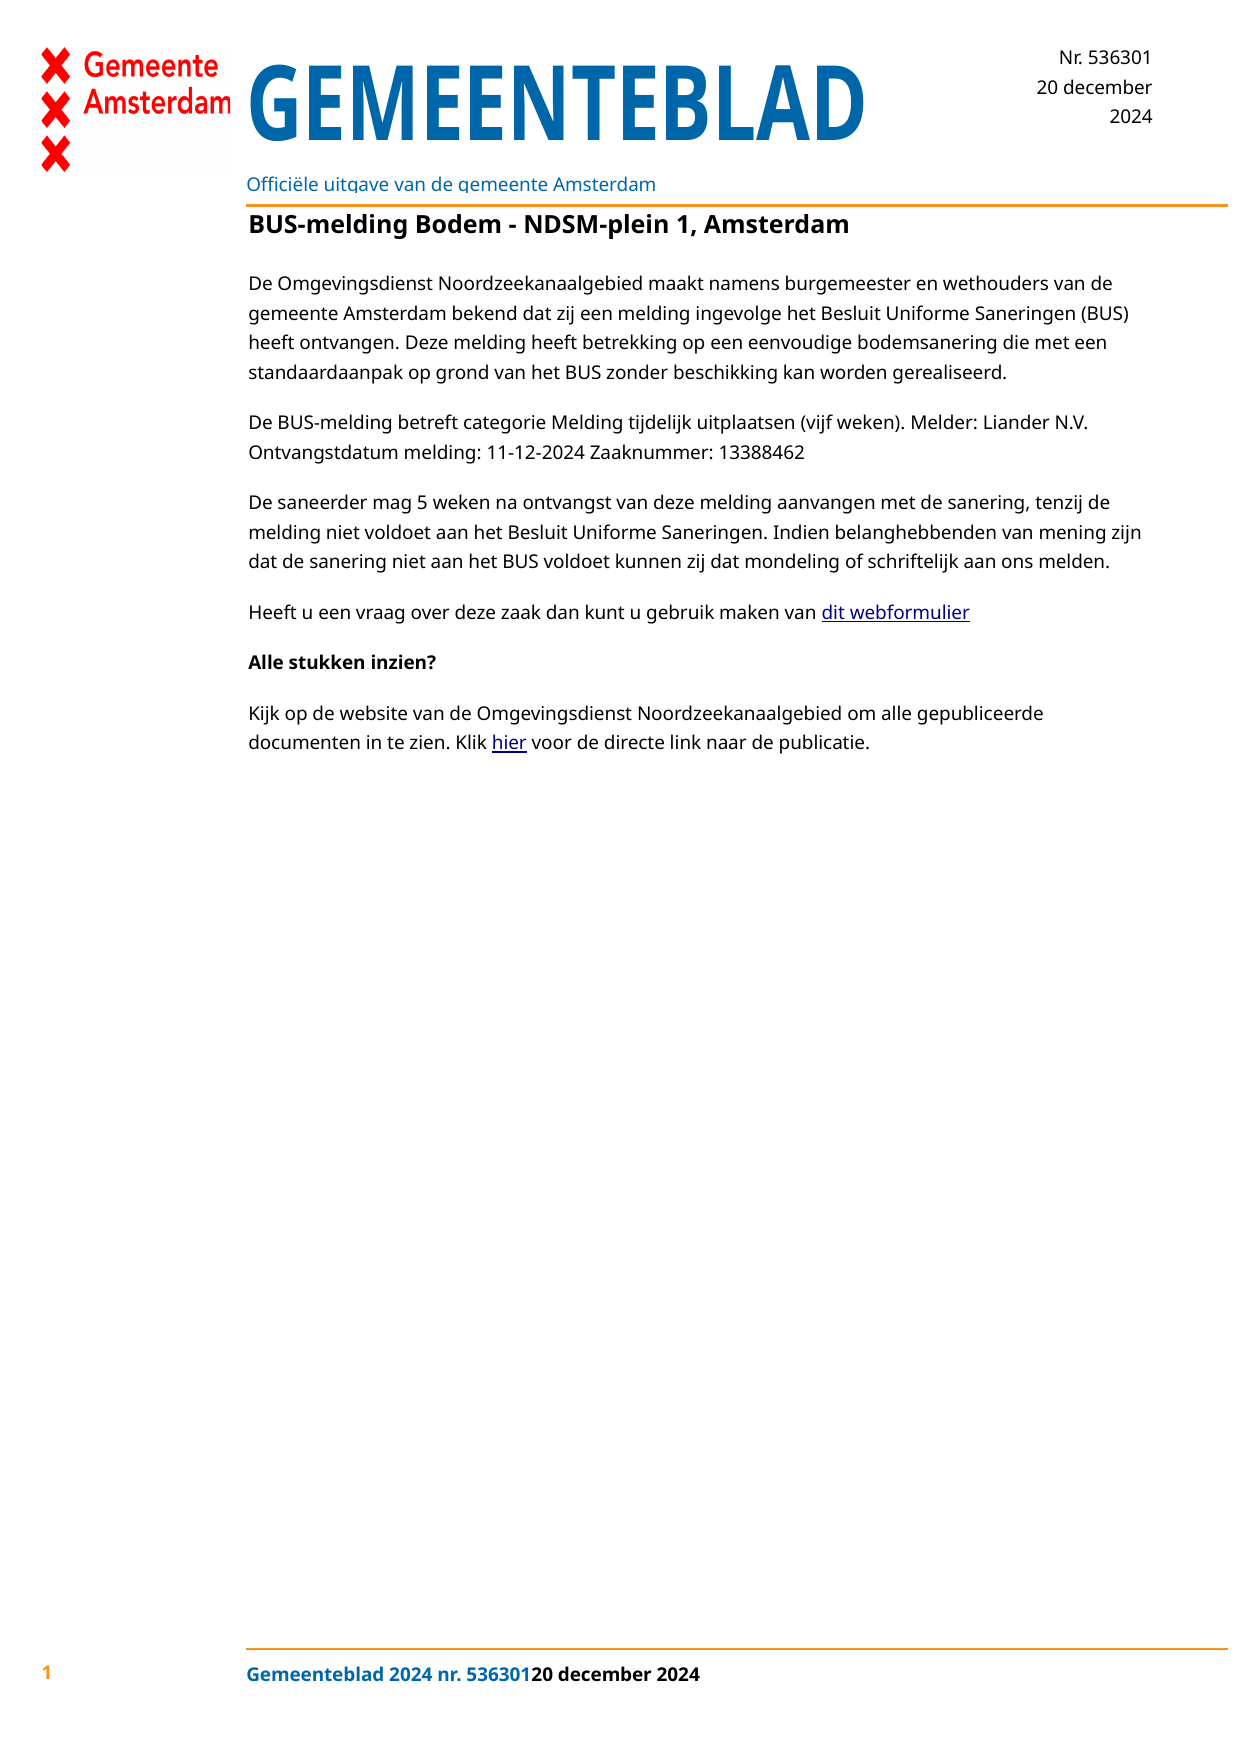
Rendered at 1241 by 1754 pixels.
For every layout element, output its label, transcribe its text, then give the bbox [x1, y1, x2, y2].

text De Omgevingsdienst Noordzeekanaalgebied maakt namens burgemeester en wethouders van de gemeente Amsterdam bekend dat zij een melding ingevolge het Besluit Uniforme Saneringen (BUS) heeft ontvangen. Deze melding heeft betrekking op een eenvoudige bodemsanering die met een standaardaanpak op grond van het BUS zonder beschikking kan worden gerealiseerd. [248, 270, 1152, 385]
text De BUS-melding betreft categorie Melding tijdelijk uitplaatsen (vijf weken). Melder: Liander N.V. Ontvangstdatum melding: 11-12-2024 Zaaknummer: 13388462 [248, 409, 1152, 465]
text Alle stukken inzien? [248, 649, 1152, 675]
text De saneerder mag 5 weken na ontvangst van deze melding aanvangen met de sanering, tenzij de melding niet voldoet aan het Besluit Uniforme Saneringen. Indien belanghebbenden van mening zijn dat de sanering niet aan het BUS voldoet kunnen zij dat mondeling of schriftelijk aan ons melden. [248, 489, 1152, 574]
text Kijk op de website van de Omgevingsdienst Noordzeekanaalgebied om alle gepubliceerde documenten in te zien. Klik hier voor de directe link naar de publicatie. [248, 700, 1152, 755]
picture [41, 47, 231, 172]
text Heeft u een vraag over deze zaak dan kunt u gebruik maken van dit webformulier [248, 599, 1152, 625]
text BUS-melding Bodem - NDSM-plein 1, Amsterdam [248, 207, 1152, 241]
